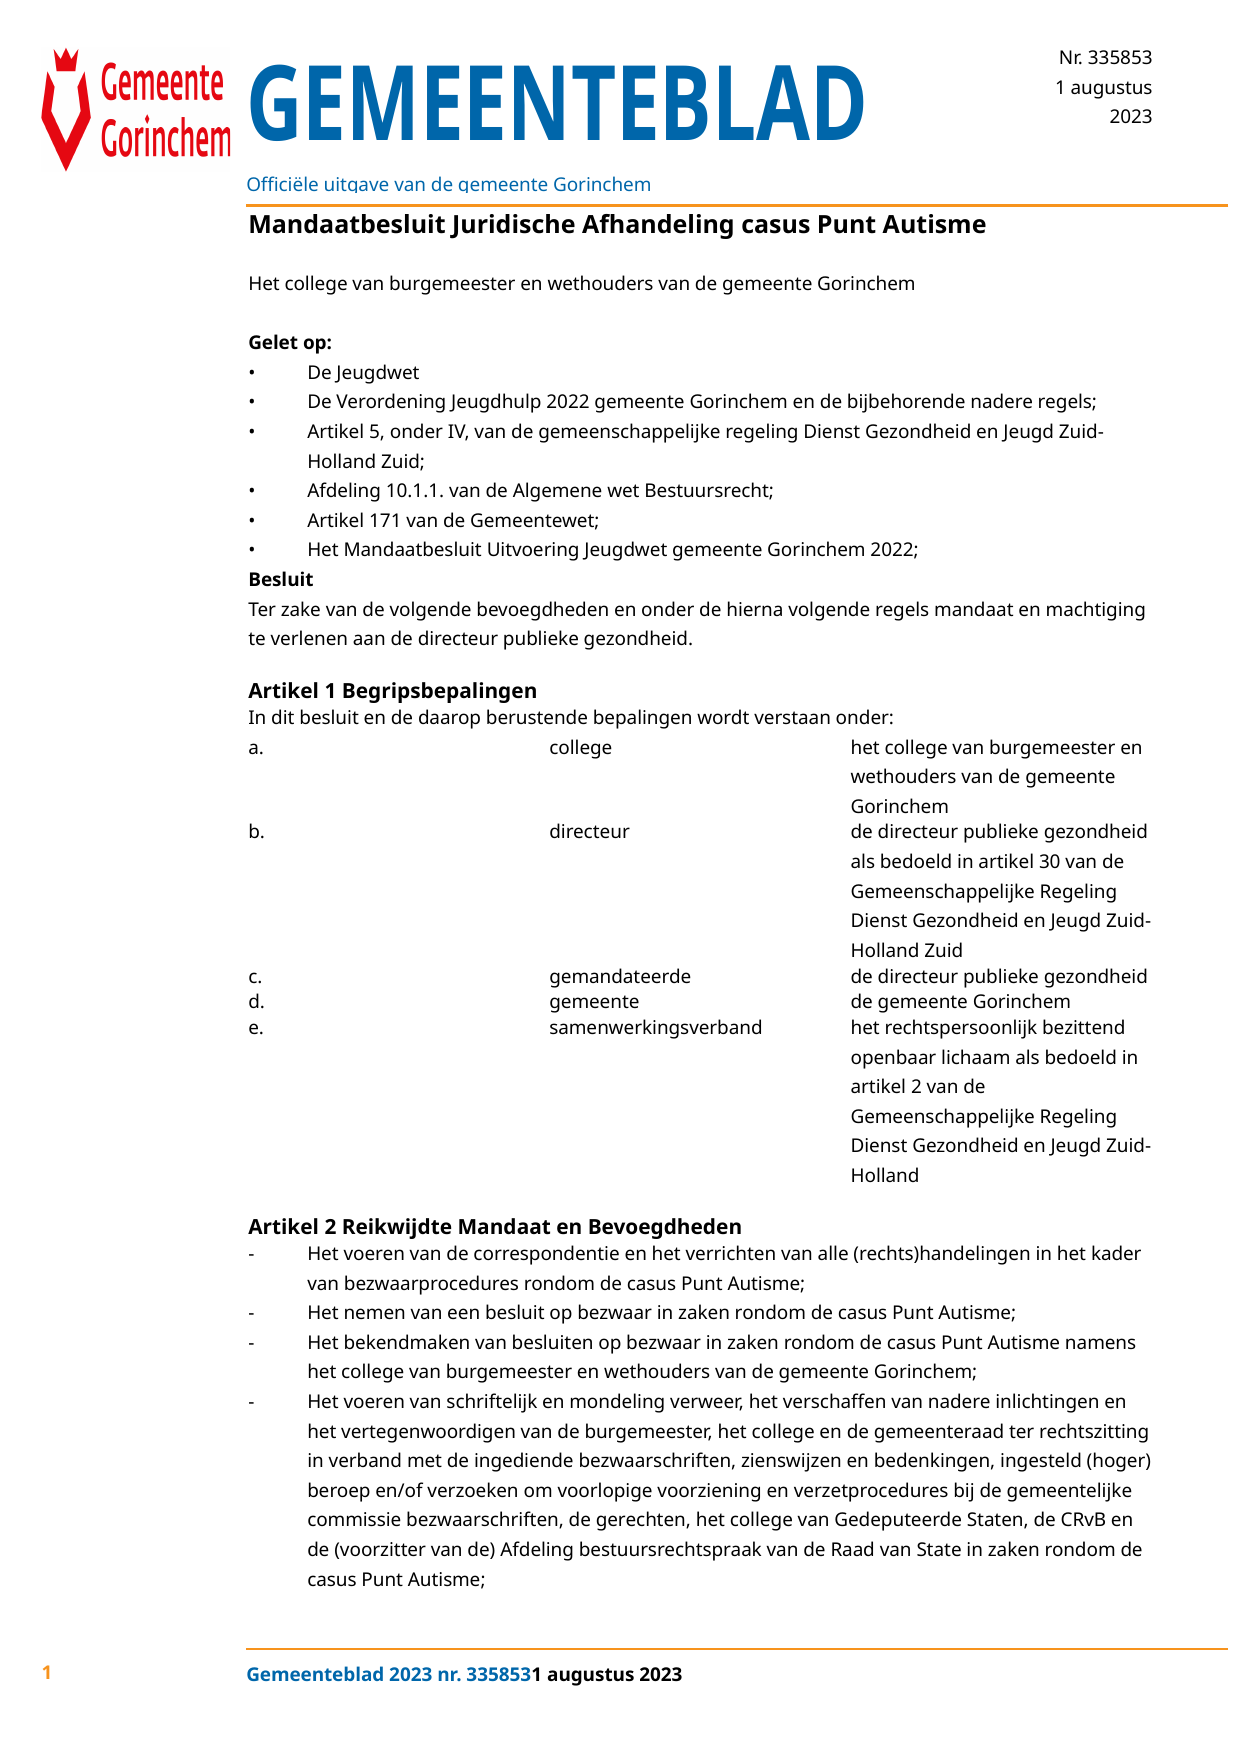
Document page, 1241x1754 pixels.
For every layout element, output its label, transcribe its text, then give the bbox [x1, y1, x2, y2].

table_cell c. [248, 963, 549, 988]
table_cell de directeur publieke gezondheid [850, 963, 1152, 988]
table_header het college van burgemeester en wethouders van de gemeente Gorinchem [850, 734, 1152, 819]
list Artikel 171 van de Gemeentewet; [248, 507, 1152, 533]
list Het voeren van schriftelijk en mondeling verweer, het verschaffen van nadere inlichtingen en het vertegenwoordigen van de burgemeester, het college en de gemeenteraad ter rechtszitting in verband met de ingediende bezwaarschriften, zienswijzen en bedenkingen, ingesteld (hoger) beroep en/of verzoeken om voorlopige voorziening en verzetprocedures bij de gemeentelijke commissie bezwaarschriften, de gerechten, het college van Gedeputeerde Staten, de CRvB en de (voorzitter van de) Afdeling bestuursrechtspraak van de Raad van State in zaken rondom de casus Punt Autisme; [248, 1388, 1152, 1592]
table_cell de directeur publieke gezondheid als bedoeld in artikel 30 van de Gemeenschappelijke Regeling Dienst Gezondheid en Jeugd Zuid-Holland Zuid [850, 819, 1152, 963]
table_cell gemeente [549, 989, 850, 1014]
text Artikel 2 Reikwijdte Mandaat en Bevoegdheden [248, 1212, 1152, 1240]
list Het Mandaatbesluit Uitvoering Jeugdwet gemeente Gorinchem 2022; [248, 537, 1152, 562]
table_cell de gemeente Gorinchem [850, 989, 1152, 1014]
list Het bekendmaken van besluiten op bezwaar in zaken rondom de casus Punt Autisme namens het college van burgemeester en wethouders van de gemeente Gorinchem; [248, 1329, 1152, 1384]
picture [41, 47, 231, 172]
table_cell samenwerkingsverband [549, 1014, 850, 1188]
text In dit besluit en de daarop berustende bepalingen wordt verstaan onder: [248, 704, 1152, 730]
table_cell e. [248, 1014, 549, 1188]
table_header a. [248, 734, 549, 819]
table_cell het rechtspersoonlijk bezittend openbaar lichaam als bedoeld in artikel 2 van de Gemeenschappelijke Regeling Dienst Gezondheid en Jeugd Zuid-Holland [850, 1014, 1152, 1188]
list De Verordening Jeugdhulp 2022 gemeente Gorinchem en de bijbehorende nadere regels; [248, 389, 1152, 414]
text Artikel 1 Begripsbepalingen [248, 676, 1152, 704]
text Het college van burgemeester en wethouders van de gemeente Gorinchem [248, 270, 1152, 296]
table_cell b. [248, 819, 549, 963]
text Ter zake van de volgende bevoegdheden en onder de hierna volgende regels mandaat en machtiging te verlenen aan de directeur publieke gezondheid. [248, 596, 1152, 651]
text Mandaatbesluit Juridische Afhandeling casus Punt Autisme [248, 207, 1152, 241]
list Het voeren van de correspondentie en het verrichten van alle (rechts)handelingen in het kader van bezwaarprocedures rondom de casus Punt Autisme; [248, 1240, 1152, 1296]
table_cell directeur [549, 819, 850, 963]
text Gelet op: [248, 329, 1152, 355]
text Besluit [248, 566, 1152, 592]
table_header college [549, 734, 850, 819]
list Artikel 5, onder IV, van de gemeenschappelijke regeling Dienst Gezondheid en Jeugd Zuid-Holland Zuid; [248, 418, 1152, 473]
list Afdeling 10.1.1. van de Algemene wet Bestuursrecht; [248, 477, 1152, 503]
table_cell gemandateerde [549, 963, 850, 988]
table_cell d. [248, 989, 549, 1014]
list De Jeugdwet [248, 359, 1152, 385]
list Het nemen van een besluit op bezwaar in zaken rondom de casus Punt Autisme; [248, 1299, 1152, 1325]
